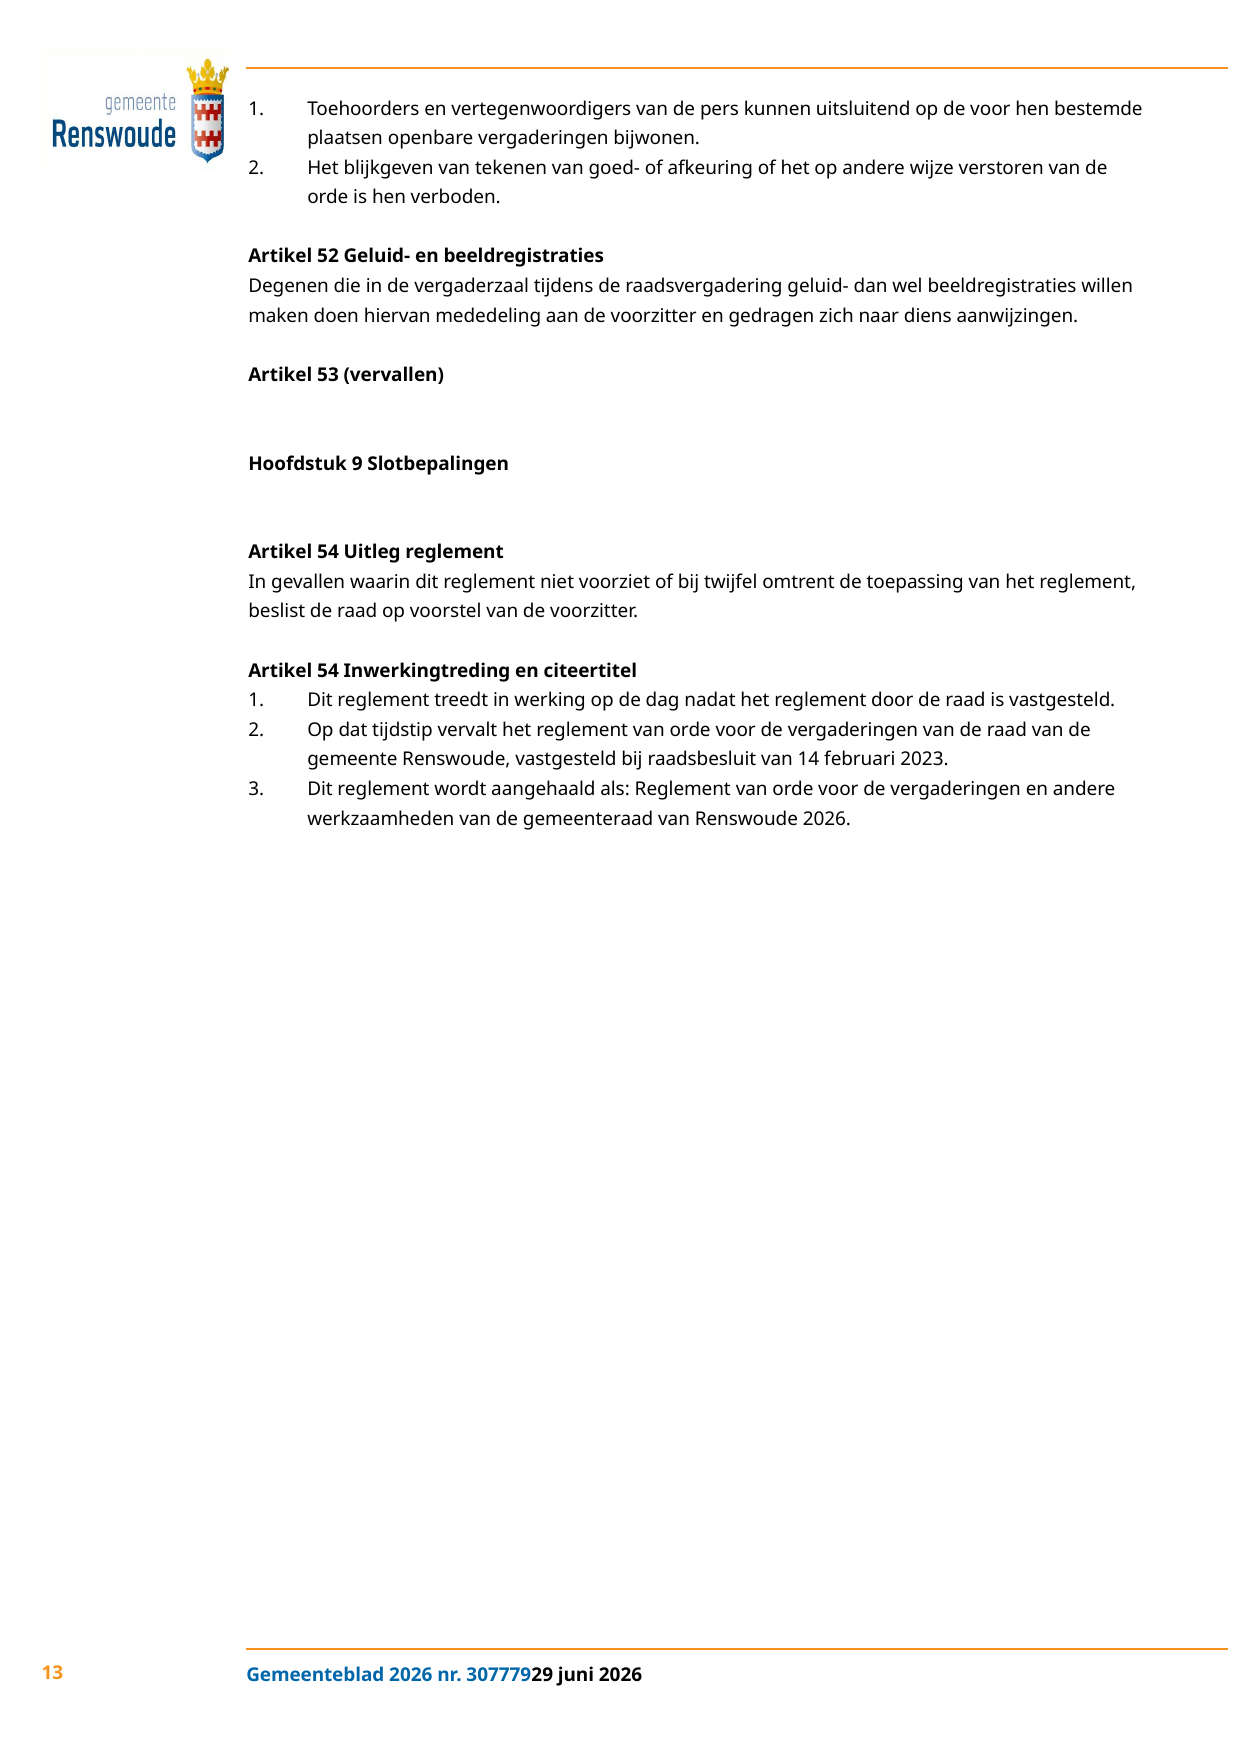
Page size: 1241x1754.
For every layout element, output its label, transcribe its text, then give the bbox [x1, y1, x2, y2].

list Op dat tijdstip vervalt het reglement van orde voor de vergaderingen van de raad van de gemeente Renswoude, vastgesteld bij raadsbesluit van 14 februari 2023. [248, 716, 1152, 771]
text Artikel 52 Geluid- en beeldregistraties [248, 243, 1152, 268]
list Toehoorders en vertegenwoordigers van de pers kunnen uitsluitend op de voor hen bestemde plaatsen openbare vergaderingen bijwonen. [248, 95, 1152, 150]
list Dit reglement treedt in werking op de dag nadat het reglement door de raad is vastgesteld. [248, 686, 1152, 712]
text Artikel 54 Uitleg reglement [248, 538, 1152, 564]
text Artikel 54 Inwerkingtreding en citeertitel [248, 657, 1152, 683]
list Dit reglement wordt aangehaald als: Reglement van orde voor de vergaderingen en andere werkzaamheden van de gemeenteraad van Renswoude 2026. [248, 775, 1152, 831]
picture [41, 47, 231, 172]
text Degenen die in de vergaderzaal tijdens de raadsvergadering geluid- dan wel beeldregistraties willen maken doen hiervan mededeling aan de voorzitter en gedragen zich naar diens aanwijzingen. [248, 272, 1152, 328]
text Artikel 53 (vervallen) [248, 361, 1152, 387]
list Het blijkgeven van tekenen van goed- of afkeuring of het op andere wijze verstoren van de orde is hen verboden. [248, 154, 1152, 209]
text Hoofdstuk 9 Slotbepalingen [248, 450, 1152, 476]
text In gevallen waarin dit reglement niet voorziet of bij twijfel omtrent de toepassing van het reglement, beslist de raad op voorstel van de voorzitter. [248, 568, 1152, 623]
